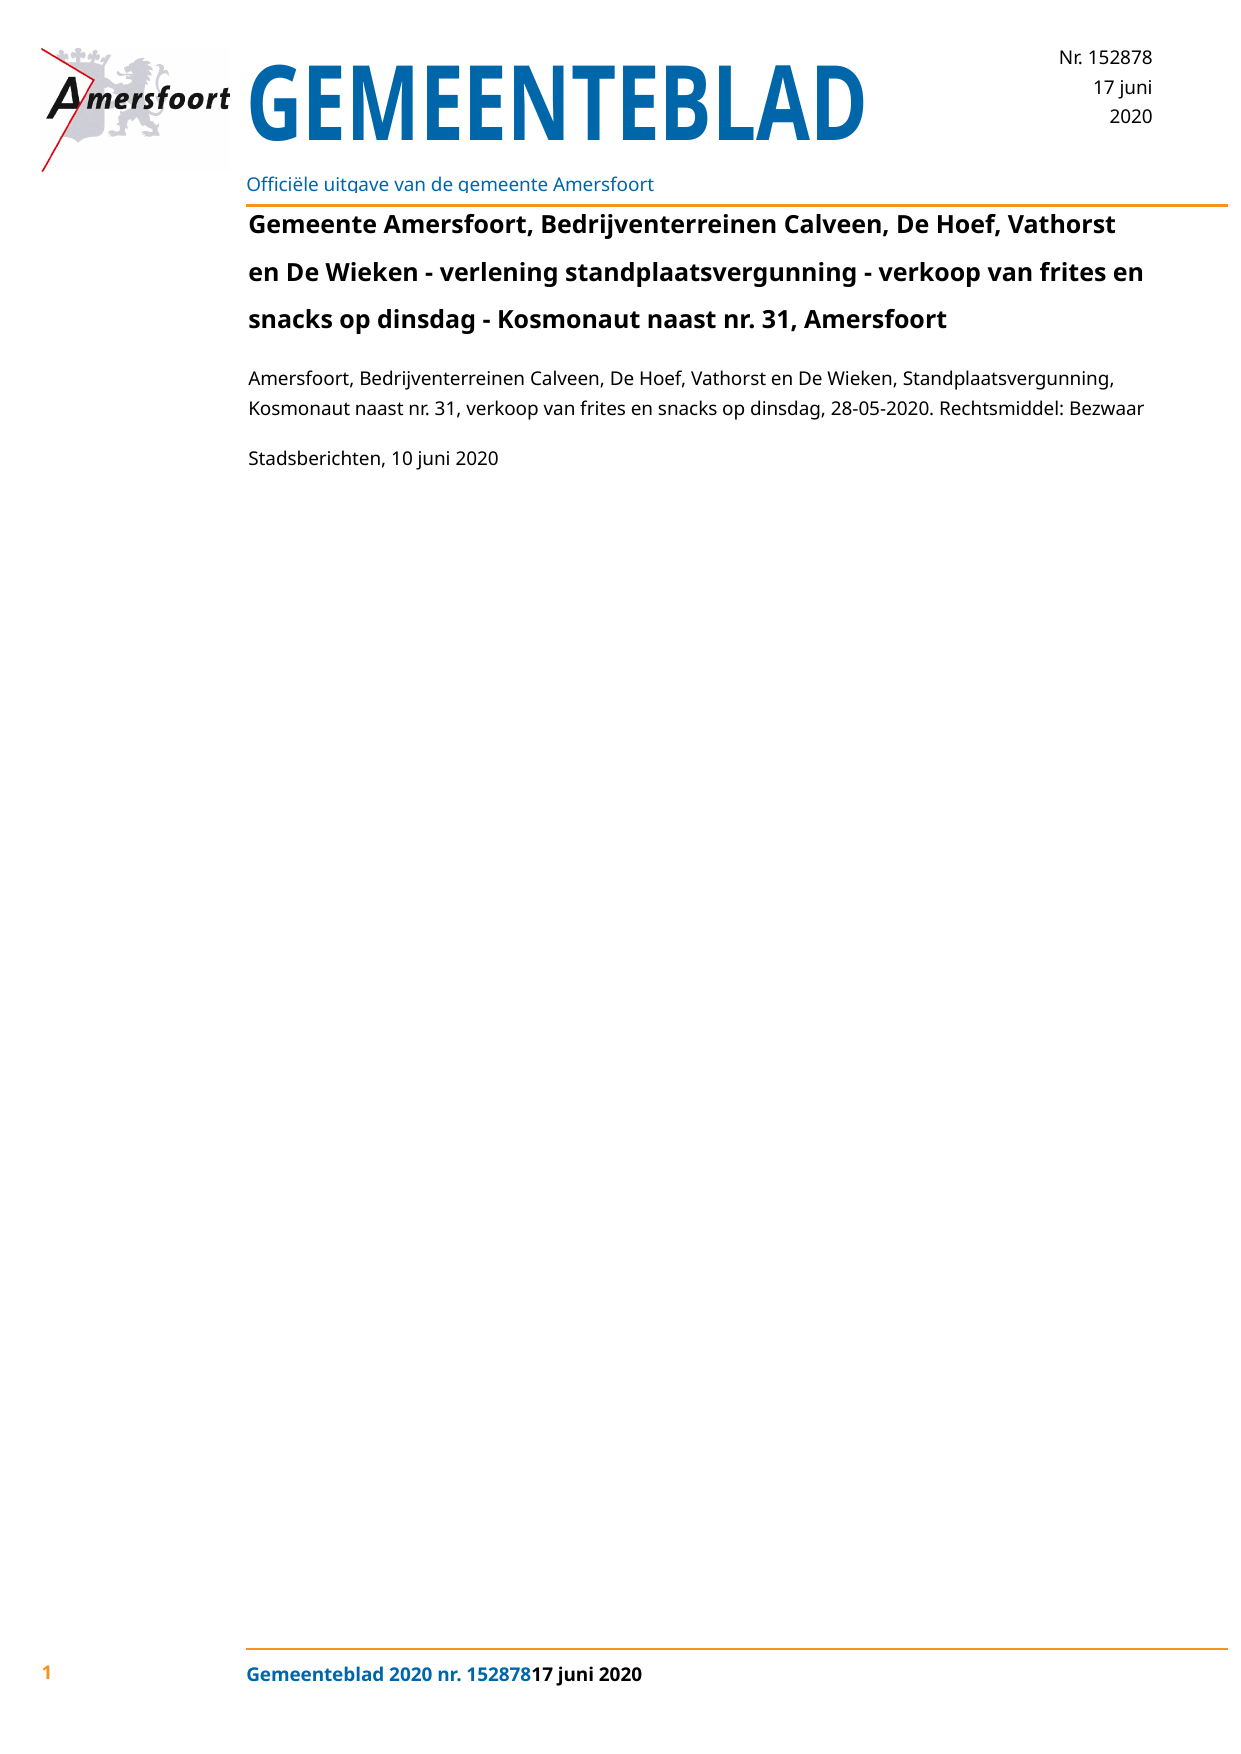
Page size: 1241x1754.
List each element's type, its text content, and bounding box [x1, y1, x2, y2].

text Stadsberichten, 10 juni 2020 [248, 446, 1152, 471]
text Amersfoort, Bedrijventerreinen Calveen, De Hoef, Vathorst en De Wieken, Standplaatsvergunning, Kosmonaut naast nr. 31, verkoop van frites en snacks op dinsdag, 28-05-2020. Rechtsmiddel: Bezwaar [248, 366, 1152, 421]
picture [41, 47, 231, 172]
text Gemeente Amersfoort, Bedrijventerreinen Calveen, De Hoef, Vathorst en De Wieken - verlening standplaatsvergunning - verkoop van frites en snacks op dinsdag - Kosmonaut naast nr. 31, Amersfoort [248, 207, 1152, 336]
